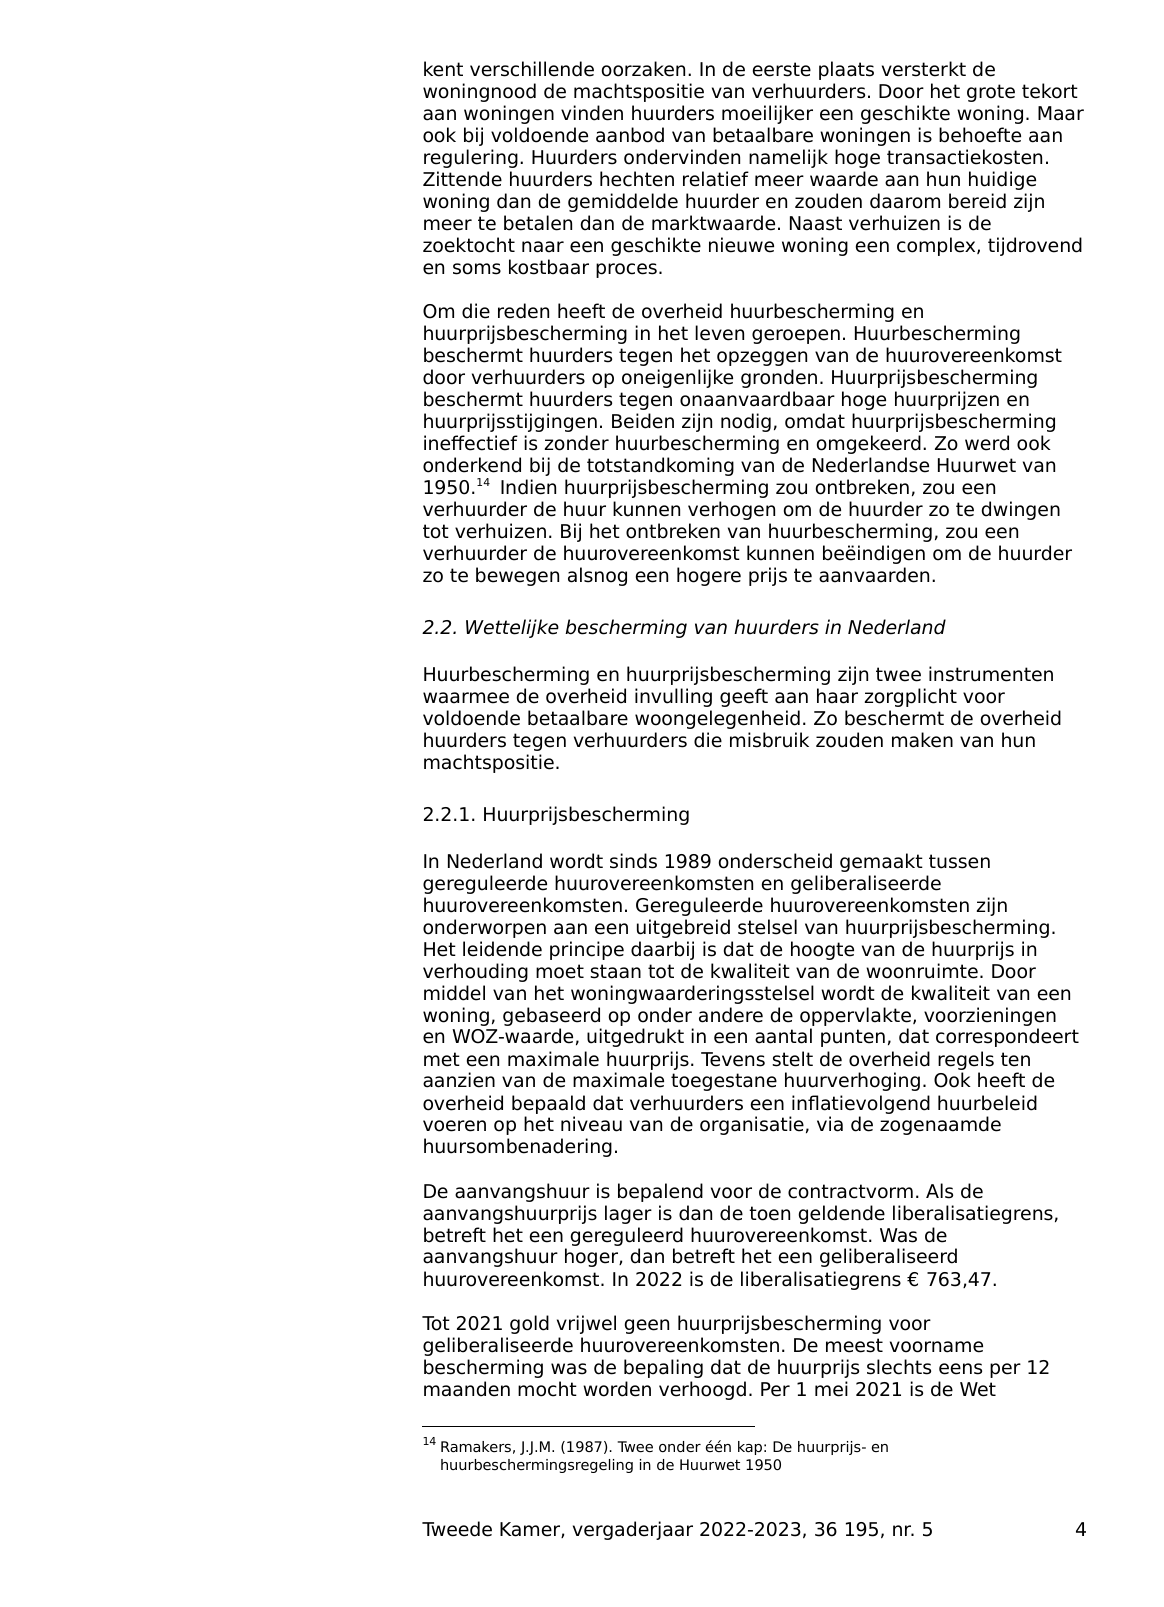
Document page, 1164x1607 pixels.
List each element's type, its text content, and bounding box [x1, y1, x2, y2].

text Tot 2021 gold vrijwel geen huurprijsbescherming voor geliberaliseerde huurovereenkomsten. De meest voorname bescherming was de bepaling dat de huurprijs slechts eens per 12 maanden mocht worden verhoogd. Per 1 mei 2021 is de Wet [422, 1313, 1087, 1401]
text Om die reden heeft de overheid huurbescherming en huurprijsbescherming in het leven geroepen. Huurbescherming beschermt huurders tegen het opzeggen van de huurovereenkomst door verhuurders op oneigenlijke gronden. Huurprijsbescherming beschermt huurders tegen onaanvaardbaar hoge huurprijzen en huurprijsstijgingen. Beiden zijn nodig, omdat huurprijsbescherming ineffectief is zonder huurbescherming en omgekeerd. Zo werd ook onderkend bij de totstandkoming van de Nederlandse Huurwet van 1950. Indien huurprijsbescherming zou ontbreken, zou een verhuurder de huur kunnen verhogen om de huurder zo te dwingen tot verhuizen. Bij het ontbreken van huurbescherming, zou een verhuurder de huurovereenkomst kunnen beëindigen om de huurder zo te bewegen alsnog een hogere prijs te aanvaarden. [422, 301, 1087, 587]
subtitle 2.2.1. Huurprijsbescherming [422, 804, 1087, 826]
text In Nederland wordt sinds 1989 onderscheid gemaakt tussen gereguleerde huurovereenkomsten en geliberaliseerde huurovereenkomsten. Gereguleerde huurovereenkomsten zijn onderworpen aan een uitgebreid stelsel van huurprijsbescherming. Het leidende principe daarbij is dat de hoogte van de huurprijs in verhouding moet staan tot de kwaliteit van de woonruimte. Door middel van het woningwaarderingsstelsel wordt de kwaliteit van een woning, gebaseerd op onder andere de oppervlakte, voorzieningen en WOZ-waarde, uitgedrukt in een aantal punten, dat correspondeert met een maximale huurprijs. Tevens stelt de overheid regels ten aanzien van de maximale toegestane huurverhoging. Ook heeft de overheid bepaald dat verhuurders een inflatievolgend huurbeleid voeren op het niveau van de organisatie, via de zogenaamde huursombenadering. [422, 851, 1087, 1158]
text De aanvangshuur is bepalend voor de contractvorm. Als de aanvangshuurprijs lager is dan de toen geldende liberalisatiegrens, betreft het een gereguleerd huurovereenkomst. Was de aanvangshuur hoger, dan betreft het een geliberaliseerd huurovereenkomst. In 2022 is de liberalisatiegrens € 763,47. [422, 1181, 1087, 1290]
text Huurbescherming en huurprijsbescherming zijn twee instrumenten waarmee de overheid invulling geeft aan haar zorgplicht voor voldoende betaalbare woongelegenheid. Zo beschermt de overheid huurders tegen verhuurders die misbruik zouden maken van hun machtspositie. [422, 664, 1087, 774]
text kent verschillende oorzaken. In de eerste plaats versterkt de woningnood de machtspositie van verhuurders. Door het grote tekort aan woningen vinden huurders moeilijker een geschikte woning. Maar ook bij voldoende aanbod van betaalbare woningen is behoefte aan regulering. Huurders ondervinden namelijk hoge transactiekosten. Zittende huurders hechten relatief meer waarde aan hun huidige woning dan de gemiddelde huurder en zouden daarom bereid zijn meer te betalen dan de marktwaarde. Naast verhuizen is de zoektocht naar een geschikte nieuwe woning een complex, tijdrovend en soms kostbaar proces. [422, 59, 1087, 279]
text Ramakers, J.J.M. (1987). Twee onder één kap: De huurprijs- en huurbeschermingsregeling in de Huurwet 1950 [422, 1435, 1087, 1474]
subtitle 2.2. Wettelijke bescherming van huurders in Nederland [422, 617, 1087, 639]
